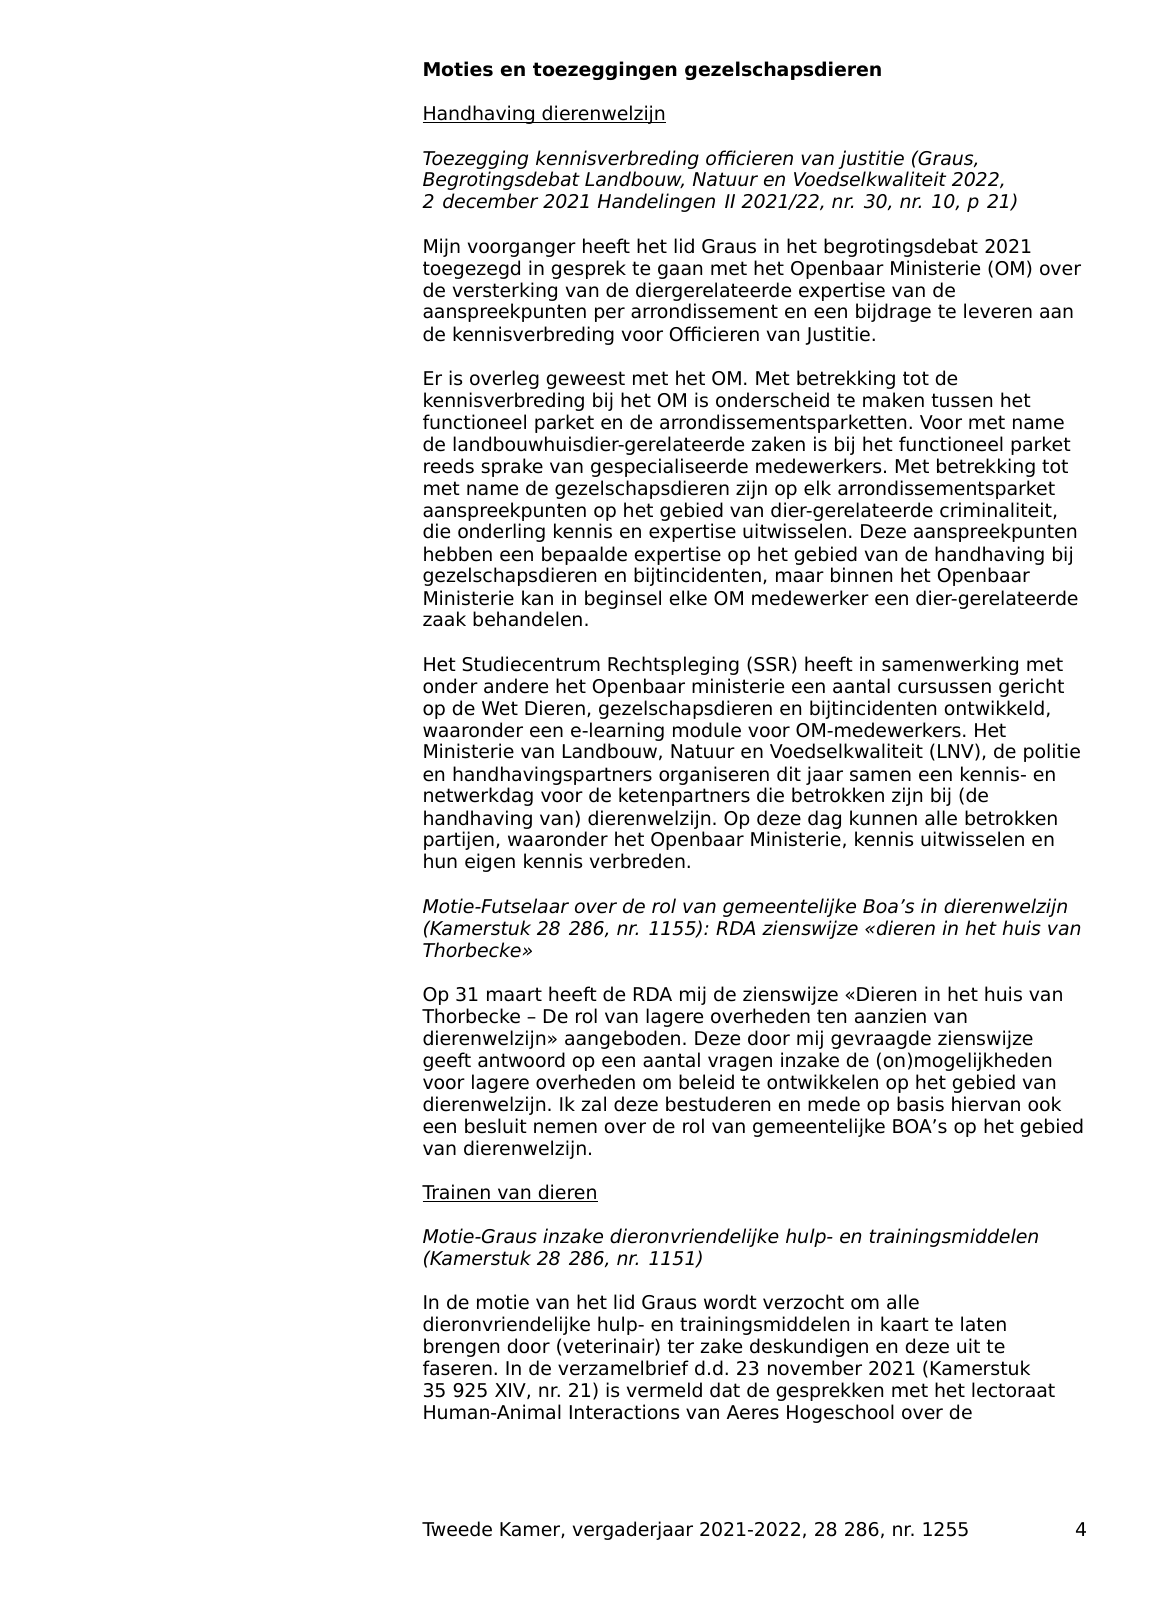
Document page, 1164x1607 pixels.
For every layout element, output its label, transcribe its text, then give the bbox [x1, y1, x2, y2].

text Het Studiecentrum Rechtspleging (SSR) heeft in samenwerking met onder andere het Openbaar ministerie een aantal cursussen gericht op de Wet Dieren, gezelschapsdieren en bijtincidenten ontwikkeld, waaronder een e-learning module voor OM-medewerkers. Het Ministerie van Landbouw, Natuur en Voedselkwaliteit (LNV), de politie en handhavingspartners organiseren dit jaar samen een kennis- en netwerkdag voor de ketenpartners die betrokken zijn bij (de handhaving van) dierenwelzijn. Op deze dag kunnen alle betrokken partijen, waaronder het Openbaar Ministerie, kennis uitwisselen en hun eigen kennis verbreden. [422, 653, 1087, 873]
subtitle Handhaving dierenwelzijn [422, 103, 1087, 125]
text Mijn voorganger heeft het lid Graus in het begrotingsdebat 2021 toegezegd in gesprek te gaan met het Openbaar Ministerie (OM) over de versterking van de diergerelateerde expertise van de aanspreekpunten per arrondissement en een bijdrage te leveren aan de kennisverbreding voor Officieren van Justitie. [422, 236, 1087, 345]
text Op 31 maart heeft de RDA mij de zienswijze «Dieren in het huis van Thorbecke – De rol van lagere overheden ten aanzien van dierenwelzijn» aangeboden. Deze door mij gevraagde zienswijze geeft antwoord op een aantal vragen inzake de (on)mogelijkheden voor lagere overheden om beleid te ontwikkelen op het gebied van dierenwelzijn. Ik zal deze bestuderen en mede op basis hiervan ook een besluit nemen over de rol van gemeentelijke BOA’s op het gebied van dierenwelzijn. [422, 984, 1087, 1159]
subtitle Trainen van dieren [422, 1182, 1087, 1204]
text In de motie van het lid Graus wordt verzocht om alle dieronvriendelijke hulp- en trainingsmiddelen in kaart te laten brengen door (veterinair) ter zake deskundigen en deze uit te faseren. In de verzamelbrief d.d. 23 november 2021 (Kamerstuk 35 925 XIV, nr. 21) is vermeld dat de gesprekken met het lectoraat Human-Animal Interactions van Aeres Hogeschool over de [422, 1292, 1087, 1424]
subtitle Motie-Futselaar over de rol van gemeentelijke Boa’s in dierenwelzijn (Kamerstuk 28 286, nr. 1155): RDA zienswijze «dieren in het huis van Thorbecke» [422, 896, 1087, 961]
subtitle Toezegging kennisverbreding officieren van justitie (Graus, Begrotingsdebat Landbouw, Natuur en Voedselkwaliteit 2022, 2 december 2021 Handelingen II 2021/22, nr. 30, nr. 10, p 21) [422, 147, 1087, 213]
subtitle Motie-Graus inzake dieronvriendelijke hulp- en trainingsmiddelen (Kamerstuk 28 286, nr. 1151) [422, 1226, 1087, 1270]
text Er is overleg geweest met het OM. Met betrekking tot de kennisverbreding bij het OM is onderscheid te maken tussen het functioneel parket en de arrondissementsparketten. Voor met name de landbouwhuisdier-gerelateerde zaken is bij het functioneel parket reeds sprake van gespecialiseerde medewerkers. Met betrekking tot met name de gezelschapsdieren zijn op elk arrondissementsparket aanspreekpunten op het gebied van dier-gerelateerde criminaliteit, die onderling kennis en expertise uitwisselen. Deze aanspreekpunten hebben een bepaalde expertise op het gebied van de handhaving bij gezelschapsdieren en bijtincidenten, maar binnen het Openbaar Ministerie kan in beginsel elke OM medewerker een dier-gerelateerde zaak behandelen. [422, 368, 1087, 631]
subtitle Moties en toezeggingen gezelschapsdieren [422, 59, 1087, 81]
